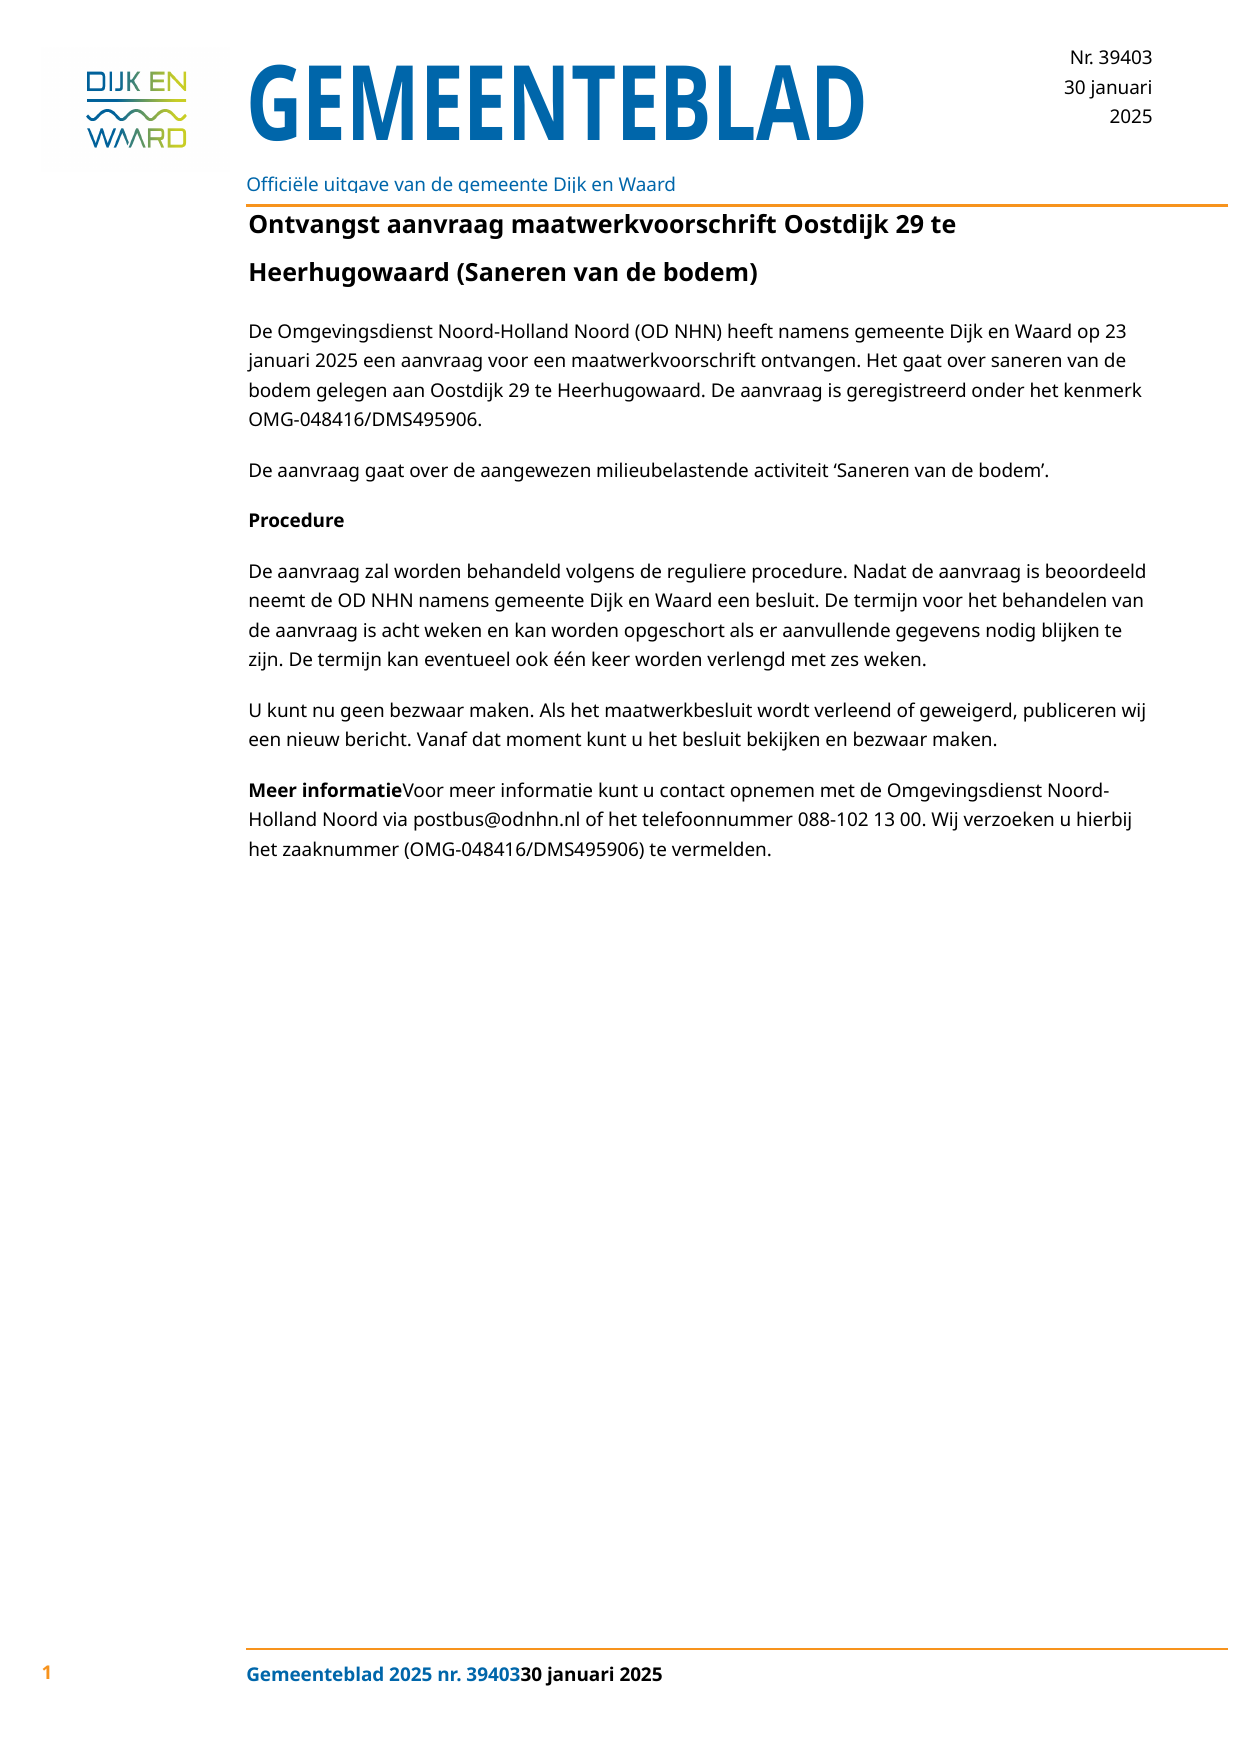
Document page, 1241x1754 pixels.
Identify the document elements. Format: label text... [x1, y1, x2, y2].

picture [41, 47, 231, 172]
text U kunt nu geen bezwaar maken. Als het maatwerkbesluit wordt verleend of geweigerd, publiceren wij een nieuw bericht. Vanaf dat moment kunt u het besluit bekijken en bezwaar maken. [248, 697, 1152, 752]
text Ontvangst aanvraag maatwerkvoorschrift Oostdijk 29 te Heerhugowaard (Saneren van de bodem) [248, 207, 1152, 288]
text De aanvraag zal worden behandeld volgens de reguliere procedure. Nadat de aanvraag is beoordeeld neemt de OD NHN namens gemeente Dijk en Waard een besluit. De termijn voor het behandelen van de aanvraag is acht weken en kan worden opgeschort als er aanvullende gegevens nodig blijken te zijn. De termijn kan eventueel ook één keer worden verlengd met zes weken. [248, 558, 1152, 672]
text De Omgevingsdienst Noord-Holland Noord (OD NHN) heeft namens gemeente Dijk en Waard op 23 januari 2025 een aanvraag voor een maatwerkvoorschrift ontvangen. Het gaat over saneren van de bodem gelegen aan Oostdijk 29 te Heerhugowaard. De aanvraag is geregistreerd onder het kenmerk OMG-048416/DMS495906. [248, 318, 1152, 432]
text Procedure [248, 507, 1152, 533]
text Meer informatieVoor meer informatie kunt u contact opnemen met de Omgevingsdienst Noord-Holland Noord via postbus@odnhn.nl of het telefoonnummer 088-102 13 00. Wij verzoeken u hierbij het zaaknummer (OMG-048416/DMS495906) te vermelden. [248, 777, 1152, 862]
text De aanvraag gaat over de aangewezen milieubelastende activiteit ‘Saneren van de bodem’. [248, 457, 1152, 483]
